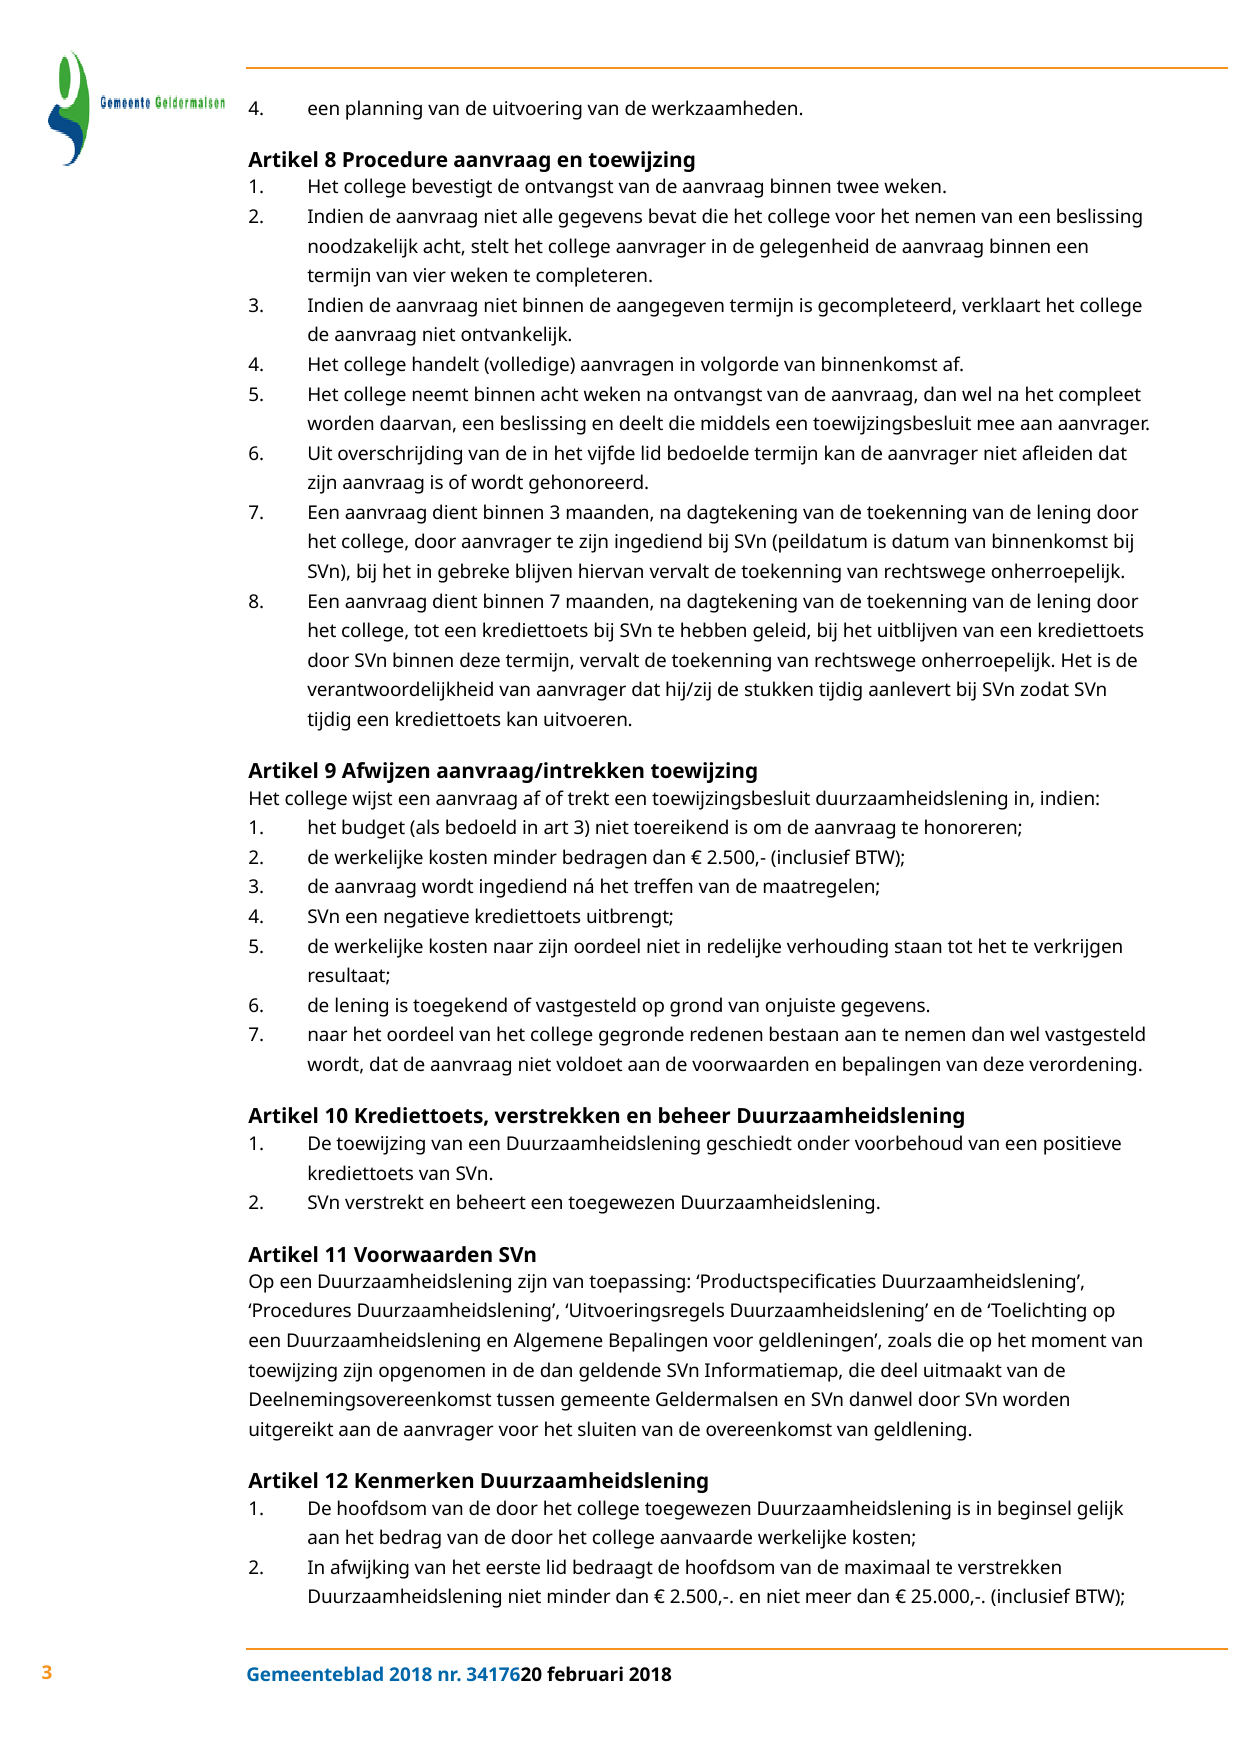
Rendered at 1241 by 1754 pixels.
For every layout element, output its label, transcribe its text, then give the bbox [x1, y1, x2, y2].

list In afwijking van het eerste lid bedraagt de hoofdsom van de maximaal te verstrekken Duurzaamheidslening niet minder dan € 2.500,-. en niet meer dan € 25.000,-. (inclusief BTW); [248, 1554, 1152, 1609]
list de lening is toegekend of vastgesteld op grond van onjuiste gegevens. [248, 992, 1152, 1018]
list Uit overschrijding van de in het vijfde lid bedoelde termijn kan de aanvrager niet afleiden dat zijn aanvraag is of wordt gehonoreerd. [248, 440, 1152, 495]
list Indien de aanvraag niet alle gegevens bevat die het college voor het nemen van een beslissing noodzakelijk acht, stelt het college aanvrager in de gelegenheid de aanvraag binnen een termijn van vier weken te completeren. [248, 203, 1152, 288]
list het budget (als bedoeld in art 3) niet toereikend is om de aanvraag te honoreren; [248, 814, 1152, 840]
text Artikel 12 Kenmerken Duurzaamheidslening [248, 1466, 1152, 1495]
list Een aanvraag dient binnen 3 maanden, na dagtekening van de toekenning van de lening door het college, door aanvrager te zijn ingediend bij SVn (peildatum is datum van binnenkomst bij SVn), bij het in gebreke blijven hiervan vervalt de toekenning van rechtswege onherroepelijk. [248, 499, 1152, 584]
list Het college bevestigt de ontvangst van de aanvraag binnen twee weken. [248, 174, 1152, 199]
list Het college neemt binnen acht weken na ontvangst van de aanvraag, dan wel na het compleet worden daarvan, een beslissing en deelt die middels een toewijzingsbesluit mee aan aanvrager. [248, 381, 1152, 436]
list de aanvraag wordt ingediend ná het treffen van de maatregelen; [248, 874, 1152, 899]
list Indien de aanvraag niet binnen de aangegeven termijn is gecompleteerd, verklaart het college de aanvraag niet ontvankelijk. [248, 292, 1152, 347]
list Het college handelt (volledige) aanvragen in volgorde van binnenkomst af. [248, 351, 1152, 377]
list de werkelijke kosten naar zijn oordeel niet in redelijke verhouding staan tot het te verkrijgen resultaat; [248, 933, 1152, 988]
text Artikel 9 Afwijzen aanvraag/intrekken toewijzing [248, 757, 1152, 785]
list naar het oordeel van het college gegronde redenen bestaan aan te nemen dan wel vastgesteld wordt, dat de aanvraag niet voldoet aan de voorwaarden en bepalingen van deze verordening. [248, 1022, 1152, 1077]
list Een aanvraag dient binnen 7 maanden, na dagtekening van de toekenning van de lening door het college, tot een krediettoets bij SVn te hebben geleid, bij het uitblijven van een krediettoets door SVn binnen deze termijn, vervalt de toekenning van rechtswege onherroepelijk. Het is de verantwoordelijkheid van aanvrager dat hij/zij de stukken tijdig aanlevert bij SVn zodat SVn tijdig een krediettoets kan uitvoeren. [248, 588, 1152, 732]
text Artikel 11 Voorwaarden SVn [248, 1240, 1152, 1268]
list de werkelijke kosten minder bedragen dan € 2.500,- (inclusief BTW); [248, 844, 1152, 870]
list De hoofdsom van de door het college toegewezen Duurzaamheidslening is in beginsel gelijk aan het bedrag van de door het college aanvaarde werkelijke kosten; [248, 1495, 1152, 1550]
picture [41, 47, 231, 172]
list SVn een negatieve krediettoets uitbrengt; [248, 903, 1152, 929]
list SVn verstrekt en beheert een toegewezen Duurzaamheidslening. [248, 1189, 1152, 1215]
list een planning van de uitvoering van de werkzaamheden. [248, 95, 1152, 121]
text Het college wijst een aanvraag af of trekt een toewijzingsbesluit duurzaamheidslening in, indien: [248, 785, 1152, 811]
text Artikel 8 Procedure aanvraag en toewijzing [248, 145, 1152, 174]
list De toewijzing van een Duurzaamheidslening geschiedt onder voorbehoud van een positieve krediettoets van SVn. [248, 1130, 1152, 1185]
text Op een Duurzaamheidslening zijn van toepassing: ‘Productspecificaties Duurzaamheidslening’, ‘Procedures Duurzaamheidslening’, ‘Uitvoeringsregels Duurzaamheidslening’ en de ‘Toelichting op een Duurzaamheidslening en Algemene Bepalingen voor geldleningen’, zoals die op het moment van toewijzing zijn opgenomen in de dan geldende SVn Informatiemap, die deel uitmaakt van de Deelnemingsovereenkomst tussen gemeente Geldermalsen en SVn danwel door SVn worden uitgereikt aan de aanvrager voor het sluiten van de overeenkomst van geldlening. [248, 1268, 1152, 1442]
text Artikel 10 Krediettoets, verstrekken en beheer Duurzaamheidslening [248, 1102, 1152, 1130]
